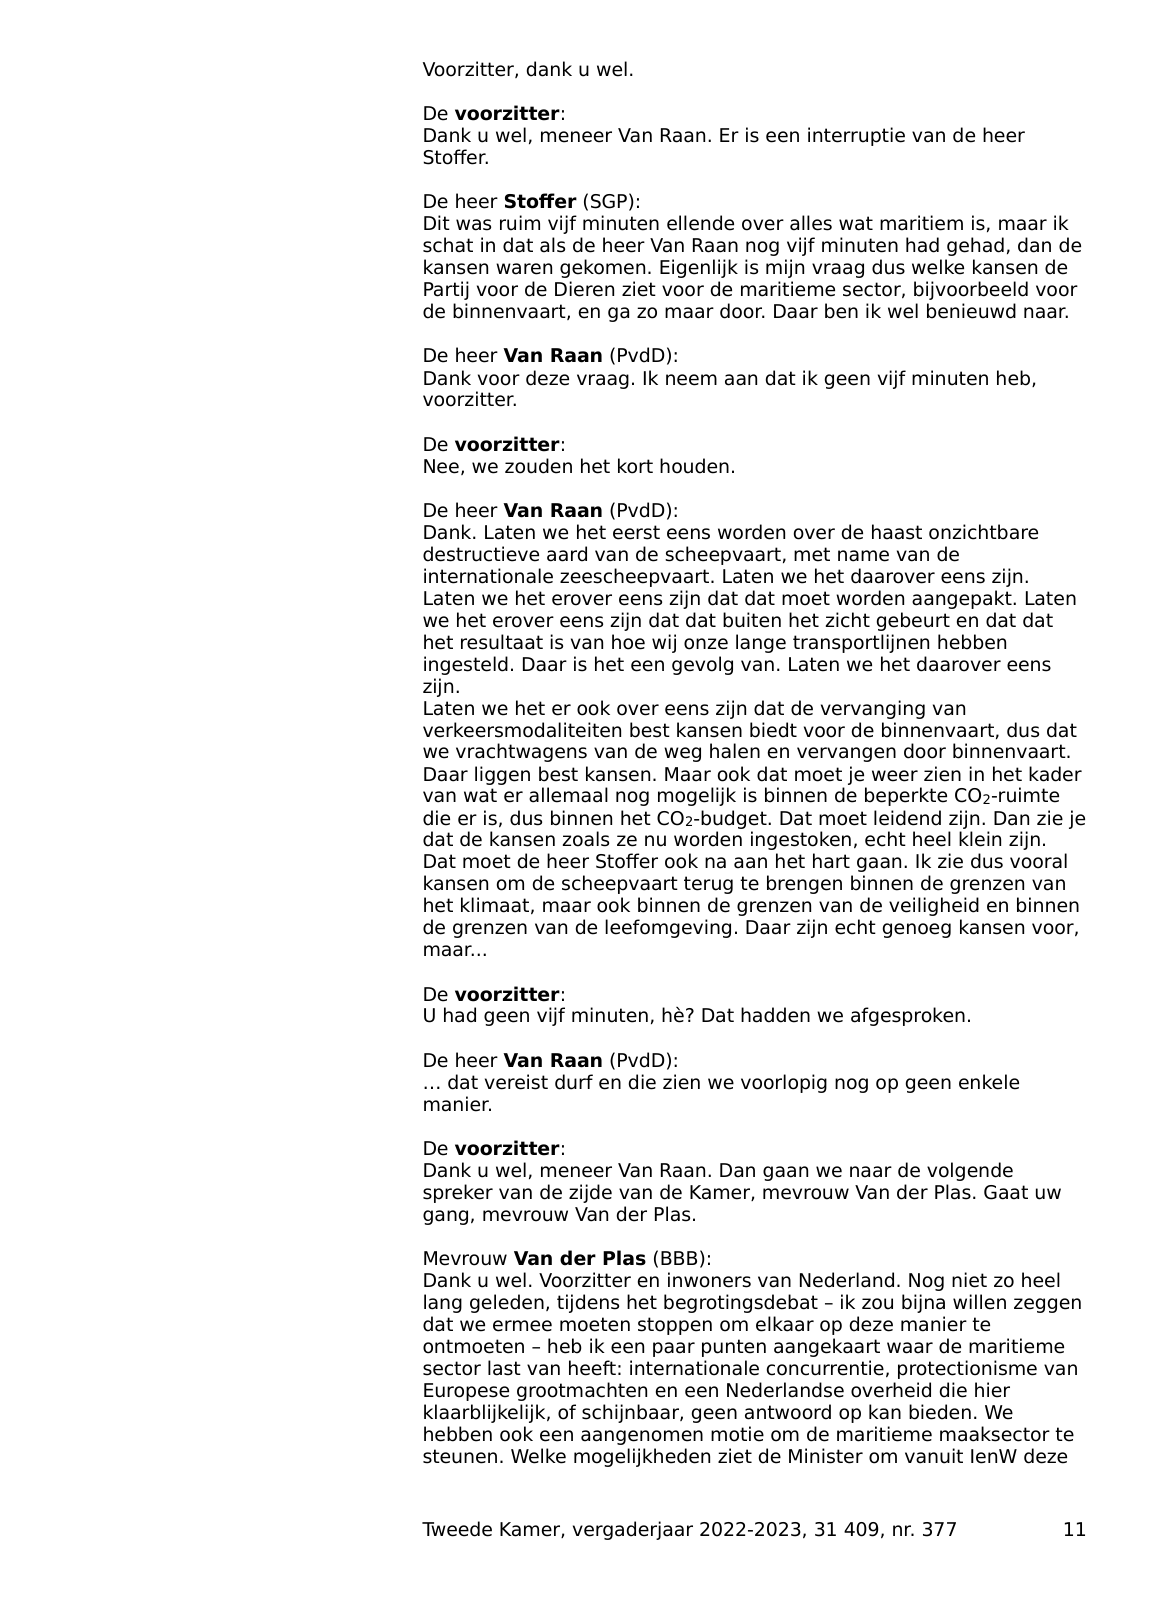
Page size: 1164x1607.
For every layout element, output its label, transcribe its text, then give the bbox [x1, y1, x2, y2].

text De voorzitter: [422, 103, 1087, 125]
text Dank u wel, meneer Van Raan. Er is een interruptie van de heer Stoffer. [422, 125, 1087, 169]
text Nee, we zouden het kort houden. [422, 456, 1087, 477]
text De heer Van Raan (PvdD): [422, 345, 1087, 367]
text Mevrouw Van der Plas (BBB): [422, 1248, 1087, 1270]
text De heer Van Raan (PvdD): [422, 500, 1087, 522]
text De voorzitter: [422, 983, 1087, 1005]
text Dank u wel, meneer Van Raan. Dan gaan we naar de volgende spreker van de zijde van de Kamer, mevrouw Van der Plas. Gaat uw gang, mevrouw Van der Plas. [422, 1160, 1087, 1226]
text U had geen vijf minuten, hè? Dat hadden we afgesproken. [422, 1005, 1087, 1027]
text De voorzitter: [422, 433, 1087, 456]
text De heer Van Raan (PvdD): [422, 1049, 1087, 1072]
text Dit was ruim vijf minuten ellende over alles wat maritiem is, maar ik schat in dat als de heer Van Raan nog vijf minuten had gehad, dan de kansen waren gekomen. Eigenlijk is mijn vraag dus welke kansen de Partij voor de Dieren ziet voor de maritieme sector, bijvoorbeeld voor de binnenvaart, en ga zo maar door. Daar ben ik wel benieuwd naar. [422, 213, 1087, 323]
text Laten we het er ook over eens zijn dat de vervanging van verkeersmodaliteiten best kansen biedt voor de binnenvaart, dus dat we vrachtwagens van de weg halen en vervangen door binnenvaart. Daar liggen best kansen. Maar ook dat moet je weer zien in het kader van wat er allemaal nog mogelijk is binnen de beperkte CO2-ruimte die er is, dus binnen het CO2-budget. Dat moet leidend zijn. Dan zie je dat de kansen zoals ze nu worden ingestoken, echt heel klein zijn. Dat moet de heer Stoffer ook na aan het hart gaan. Ik zie dus vooral kansen om de scheepvaart terug te brengen binnen de grenzen van het klimaat, maar ook binnen de grenzen van de veiligheid en binnen de grenzen van de leefomgeving. Daar zijn echt genoeg kansen voor, maar... [422, 697, 1087, 961]
text De voorzitter: [422, 1138, 1087, 1160]
text Dank voor deze vraag. Ik neem aan dat ik geen vijf minuten heb, voorzitter. [422, 367, 1087, 411]
text De heer Stoffer (SGP): [422, 191, 1087, 213]
text Dank u wel. Voorzitter en inwoners van Nederland. Nog niet zo heel lang geleden, tijdens het begrotingsdebat – ik zou bijna willen zeggen dat we ermee moeten stoppen om elkaar op deze manier te ontmoeten – heb ik een paar punten aangekaart waar de maritieme sector last van heeft: internationale concurrentie, protectionisme van Europese grootmachten en een Nederlandse overheid die hier klaarblijkelijk, of schijnbaar, geen antwoord op kan bieden. We hebben ook een aangenomen motie om de maritieme maaksector te steunen. Welke mogelijkheden ziet de Minister om vanuit IenW deze [422, 1270, 1087, 1468]
text Voorzitter, dank u wel. [422, 59, 1087, 81]
text … dat vereist durf en die zien we voorlopig nog op geen enkele manier. [422, 1072, 1087, 1116]
text Dank. Laten we het eerst eens worden over de haast onzichtbare destructieve aard van de scheepvaart, met name van de internationale zeescheepvaart. Laten we het daarover eens zijn. Laten we het erover eens zijn dat dat moet worden aangepakt. Laten we het erover eens zijn dat dat buiten het zicht gebeurt en dat dat het resultaat is van hoe wij onze lange transportlijnen hebben ingesteld. Daar is het een gevolg van. Laten we het daarover eens zijn. [422, 522, 1087, 697]
